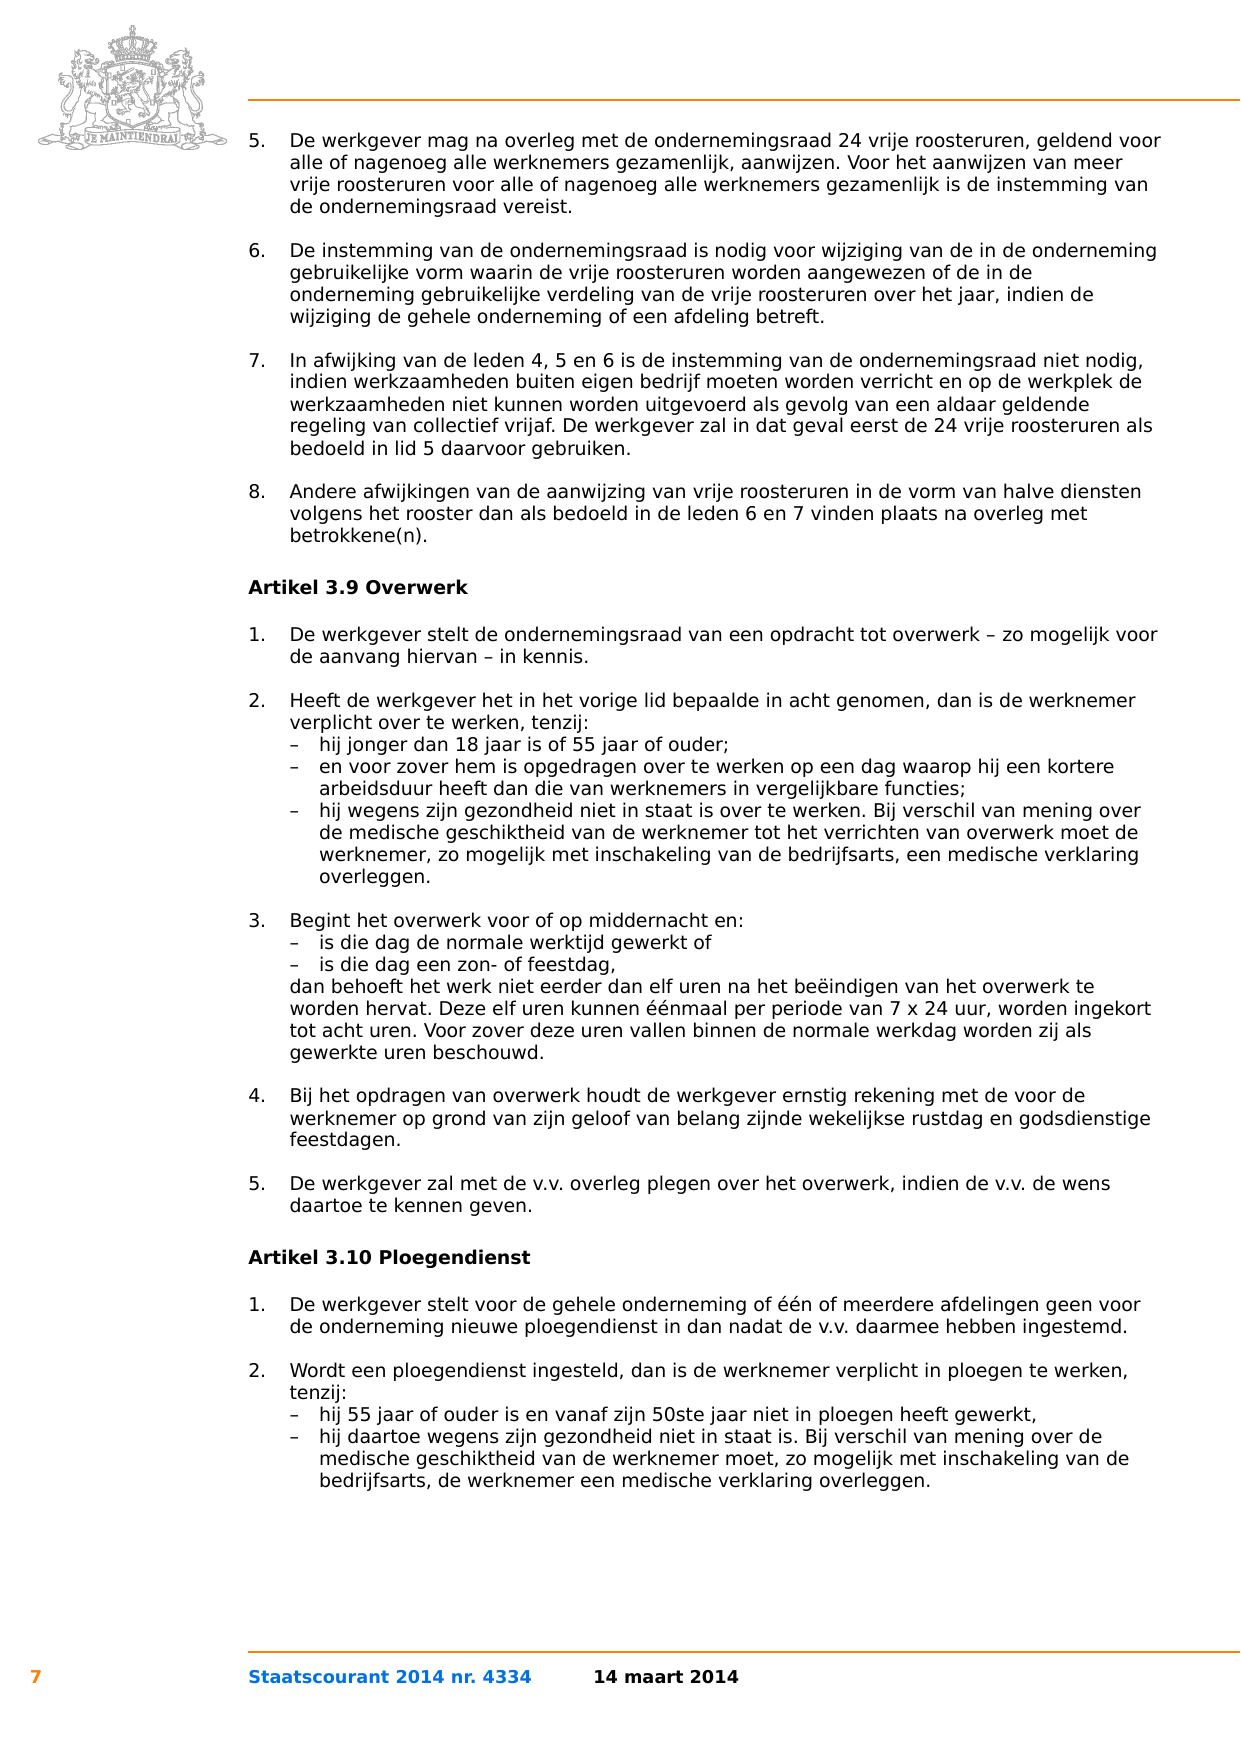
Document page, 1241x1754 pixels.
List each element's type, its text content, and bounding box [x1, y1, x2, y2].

text 2. Wordt een ploegendienst ingesteld, dan is de werknemer verplicht in ploegen te werken, tenzij: [248, 1360, 1163, 1404]
text – is die dag een zon- of feestdag, [289, 954, 1163, 976]
text 7. In afwijking van de leden 4, 5 en 6 is de instemming van de ondernemingsraad niet nodig, indien werkzaamheden buiten eigen bedrijf moeten worden verricht en op de werkplek de werkzaamheden niet kunnen worden uitgevoerd als gevolg van een aldaar geldende regeling van collectief vrijaf. De werkgever zal in dat geval eerst de 24 vrije roosteruren als bedoeld in lid 5 daarvoor gebruiken. [248, 349, 1163, 459]
text – hij wegens zijn gezondheid niet in staat is over te werken. Bij verschil van mening over de medische geschiktheid van de werknemer tot het verrichten van overwerk moet de werknemer, zo mogelijk met inschakeling van de bedrijfsarts, een medische verklaring overleggen. [289, 800, 1163, 888]
subtitle Artikel 3.10 Ploegendienst [248, 1247, 1163, 1269]
text – hij jonger dan 18 jaar is of 55 jaar of ouder; [289, 734, 1163, 756]
text – hij 55 jaar of ouder is en vanaf zijn 50ste jaar niet in ploegen heeft gewerkt, [289, 1404, 1163, 1426]
text 4. Bij het opdragen van overwerk houdt de werkgever ernstig rekening met de voor de werknemer op grond van zijn geloof van belang zijnde wekelijkse rustdag en godsdienstige feestdagen. [248, 1085, 1163, 1151]
text – en voor zover hem is opgedragen over te werken op een dag waarop hij een kortere arbeidsduur heeft dan die van werknemers in vergelijkbare functies; [289, 756, 1163, 800]
text 8. Andere afwijkingen van de aanwijzing van vrije roosteruren in de vorm van halve diensten volgens het rooster dan als bedoeld in de leden 6 en 7 vinden plaats na overleg met betrokkene(n). [248, 481, 1163, 547]
text – hij daartoe wegens zijn gezondheid niet in staat is. Bij verschil van mening over de medische geschiktheid van de werknemer moet, zo mogelijk met inschakeling van de bedrijfsarts, de werknemer een medische verklaring overleggen. [289, 1426, 1163, 1492]
picture [38, 25, 227, 150]
text dan behoeft het werk niet eerder dan elf uren na het beëindigen van het overwerk te worden hervat. Deze elf uren kunnen éénmaal per periode van 7 x 24 uur, worden ingekort tot acht uren. Voor zover deze uren vallen binnen de normale werkdag worden zij als gewerkte uren beschouwd. [289, 976, 1163, 1063]
subtitle Artikel 3.9 Overwerk [248, 577, 1163, 599]
text 6. De instemming van de ondernemingsraad is nodig voor wijziging van de in de onderneming gebruikelijke vorm waarin de vrije roosteruren worden aangewezen of de in de onderneming gebruikelijke verdeling van de vrije roosteruren over het jaar, indien de wijziging de gehele onderneming of een afdeling betreft. [248, 240, 1163, 328]
text 5. De werkgever mag na overleg met de ondernemingsraad 24 vrije roosteruren, geldend voor alle of nagenoeg alle werknemers gezamenlijk, aanwijzen. Voor het aanwijzen van meer vrije roosteruren voor alle of nagenoeg alle werknemers gezamenlijk is de instemming van de ondernemingsraad vereist. [248, 130, 1163, 218]
text 2. Heeft de werkgever het in het vorige lid bepaalde in acht genomen, dan is de werknemer verplicht over te werken, tenzij: [248, 690, 1163, 734]
text 5. De werkgever zal met de v.v. overleg plegen over het overwerk, indien de v.v. de wens daartoe te kennen geven. [248, 1173, 1163, 1217]
text 1. De werkgever stelt voor de gehele onderneming of één of meerdere afdelingen geen voor de onderneming nieuwe ploegendienst in dan nadat de v.v. daarmee hebben ingestemd. [248, 1294, 1163, 1338]
text 3. Begint het overwerk voor of op middernacht en: [248, 910, 1163, 932]
text – is die dag de normale werktijd gewerkt of [289, 932, 1163, 954]
text 1. De werkgever stelt de ondernemingsraad van een opdracht tot overwerk – zo mogelijk voor de aanvang hiervan – in kennis. [248, 624, 1163, 668]
